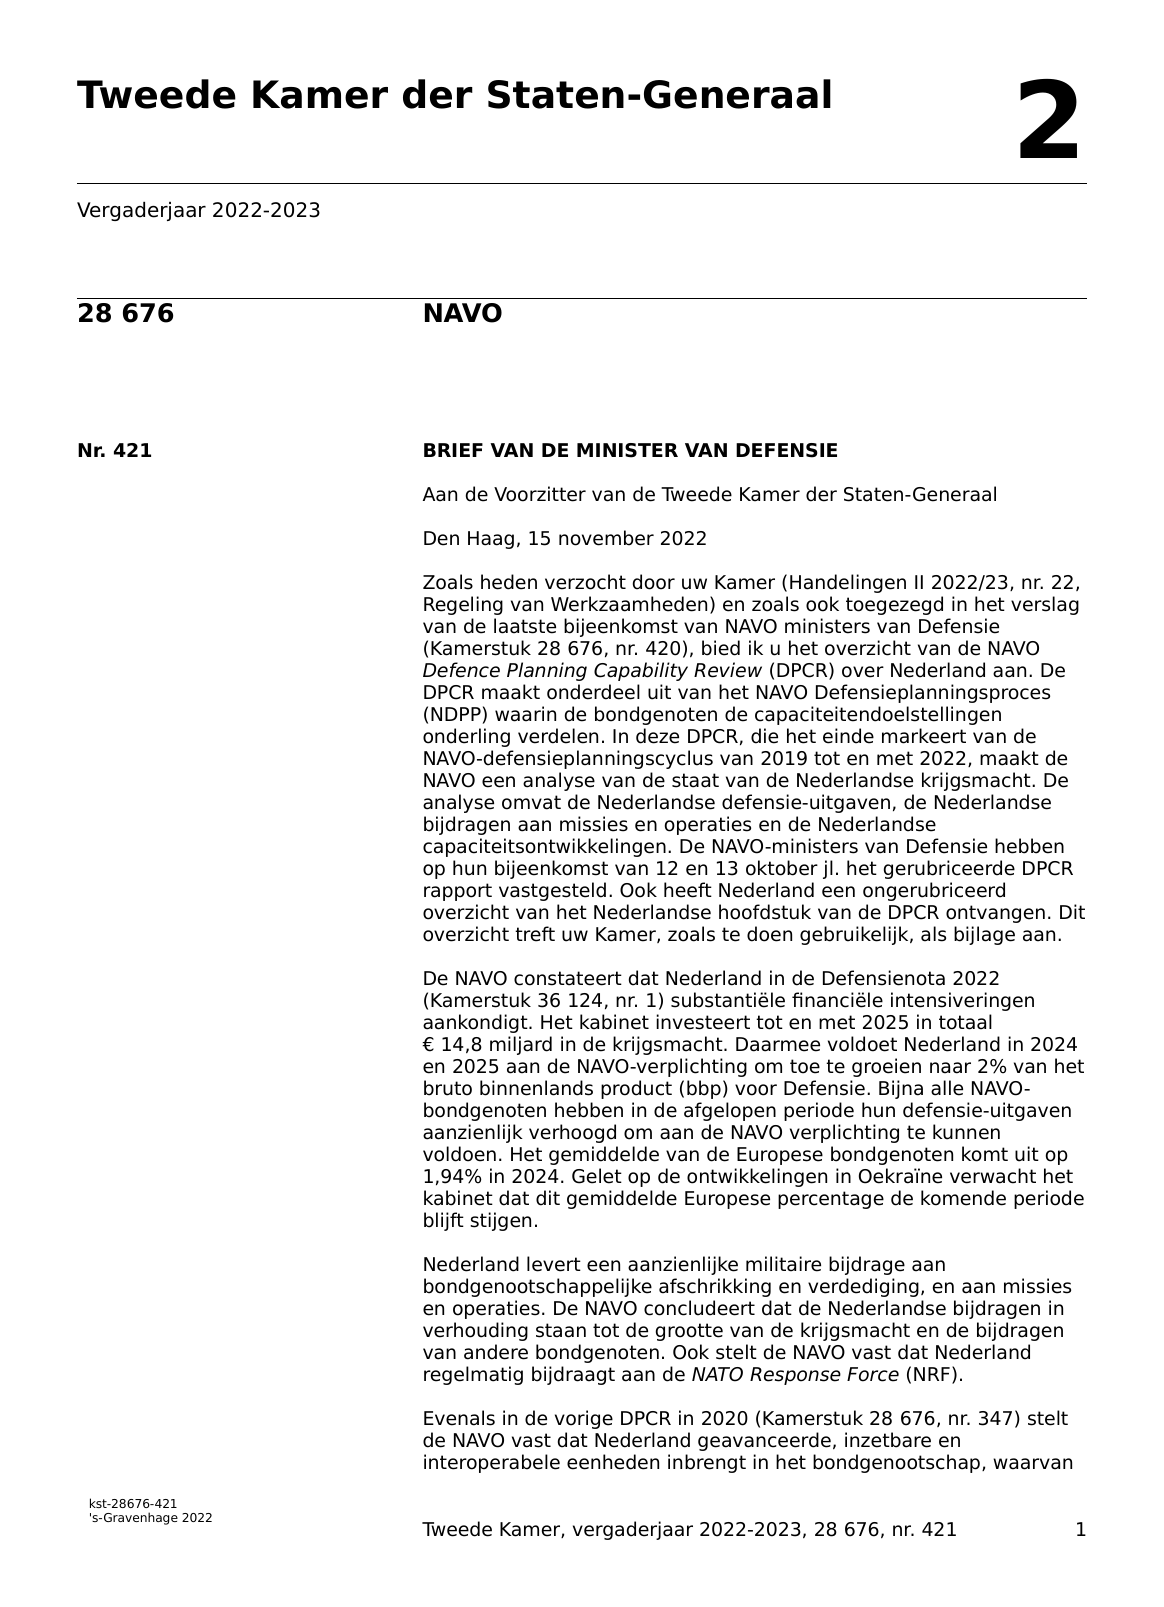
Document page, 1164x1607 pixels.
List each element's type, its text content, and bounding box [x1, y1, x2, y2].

text Zoals heden verzocht door uw Kamer (Handelingen II 2022/23, nr. 22, Regeling van Werkzaamheden) en zoals ook toegezegd in het verslag van de laatste bijeenkomst van NAVO ministers van Defensie (Kamerstuk 28 676, nr. 420), bied ik u het overzicht van de NAVO Defence Planning Capability Review (DPCR) over Nederland aan. De DPCR maakt onderdeel uit van het NAVO Defensieplanningsproces (NDPP) waarin de bondgenoten de capaciteitendoelstellingen onderling verdelen. In deze DPCR, die het einde markeert van de NAVO-defensieplanningscyclus van 2019 tot en met 2022, maakt de NAVO een analyse van de staat van de Nederlandse krijgsmacht. De analyse omvat de Nederlandse defensie-uitgaven, de Nederlandse bijdragen aan missies en operaties en de Nederlandse capaciteitsontwikkelingen. De NAVO-ministers van Defensie hebben op hun bijeenkomst van 12 en 13 oktober jl. het gerubriceerde DPCR rapport vastgesteld. Ook heeft Nederland een ongerubriceerd overzicht van het Nederlandse hoofdstuk van de DPCR ontvangen. Dit overzicht treft uw Kamer, zoals te doen gebruikelijk, als bijlage aan. [422, 572, 1087, 946]
text Evenals in de vorige DPCR in 2020 (Kamerstuk 28 676, nr. 347) stelt de NAVO vast dat Nederland geavanceerde, inzetbare en interoperabele eenheden inbrengt in het bondgenootschap, waarvan [422, 1408, 1087, 1474]
text Aan de Voorzitter van de Tweede Kamer der Staten-Generaal [422, 484, 1087, 506]
subtitle Nr. 421 BRIEF VAN DE MINISTER VAN DEFENSIE [77, 440, 1087, 462]
text kst-28676-421 [88, 1497, 323, 1511]
text Nederland levert een aanzienlijke militaire bijdrage aan bondgenootschappelijke afschrikking en verdediging, en aan missies en operaties. De NAVO concludeert dat de Nederlandse bijdragen in verhouding staan tot de grootte van de krijgsmacht en de bijdragen van andere bondgenoten. Ook stelt de NAVO vast dat Nederland regelmatig bijdraagt aan de NATO Response Force (NRF). [422, 1254, 1087, 1386]
subtitle 28 676 NAVO [77, 299, 1087, 329]
table_header 2 [886, 59, 1087, 183]
text Den Haag, 15 november 2022 [422, 528, 1087, 550]
text 's-Gravenhage 2022 [88, 1511, 323, 1525]
table_header Tweede Kamer der Staten-Generaal [77, 59, 886, 183]
table_cell Vergaderjaar 2022-2023 [77, 184, 1087, 298]
text De NAVO constateert dat Nederland in de Defensienota 2022 (Kamerstuk 36 124, nr. 1) substantiële financiële intensiveringen aankondigt. Het kabinet investeert tot en met 2025 in totaal € 14,8 miljard in de krijgsmacht. Daarmee voldoet Nederland in 2024 en 2025 aan de NAVO-verplichting om toe te groeien naar 2% van het bruto binnenlands product (bbp) voor Defensie. Bijna alle NAVO-bondgenoten hebben in de afgelopen periode hun defensie-uitgaven aanzienlijk verhoogd om aan de NAVO verplichting te kunnen voldoen. Het gemiddelde van de Europese bondgenoten komt uit op 1,94% in 2024. Gelet op de ontwikkelingen in Oekraïne verwacht het kabinet dat dit gemiddelde Europese percentage de komende periode blijft stijgen. [422, 968, 1087, 1232]
